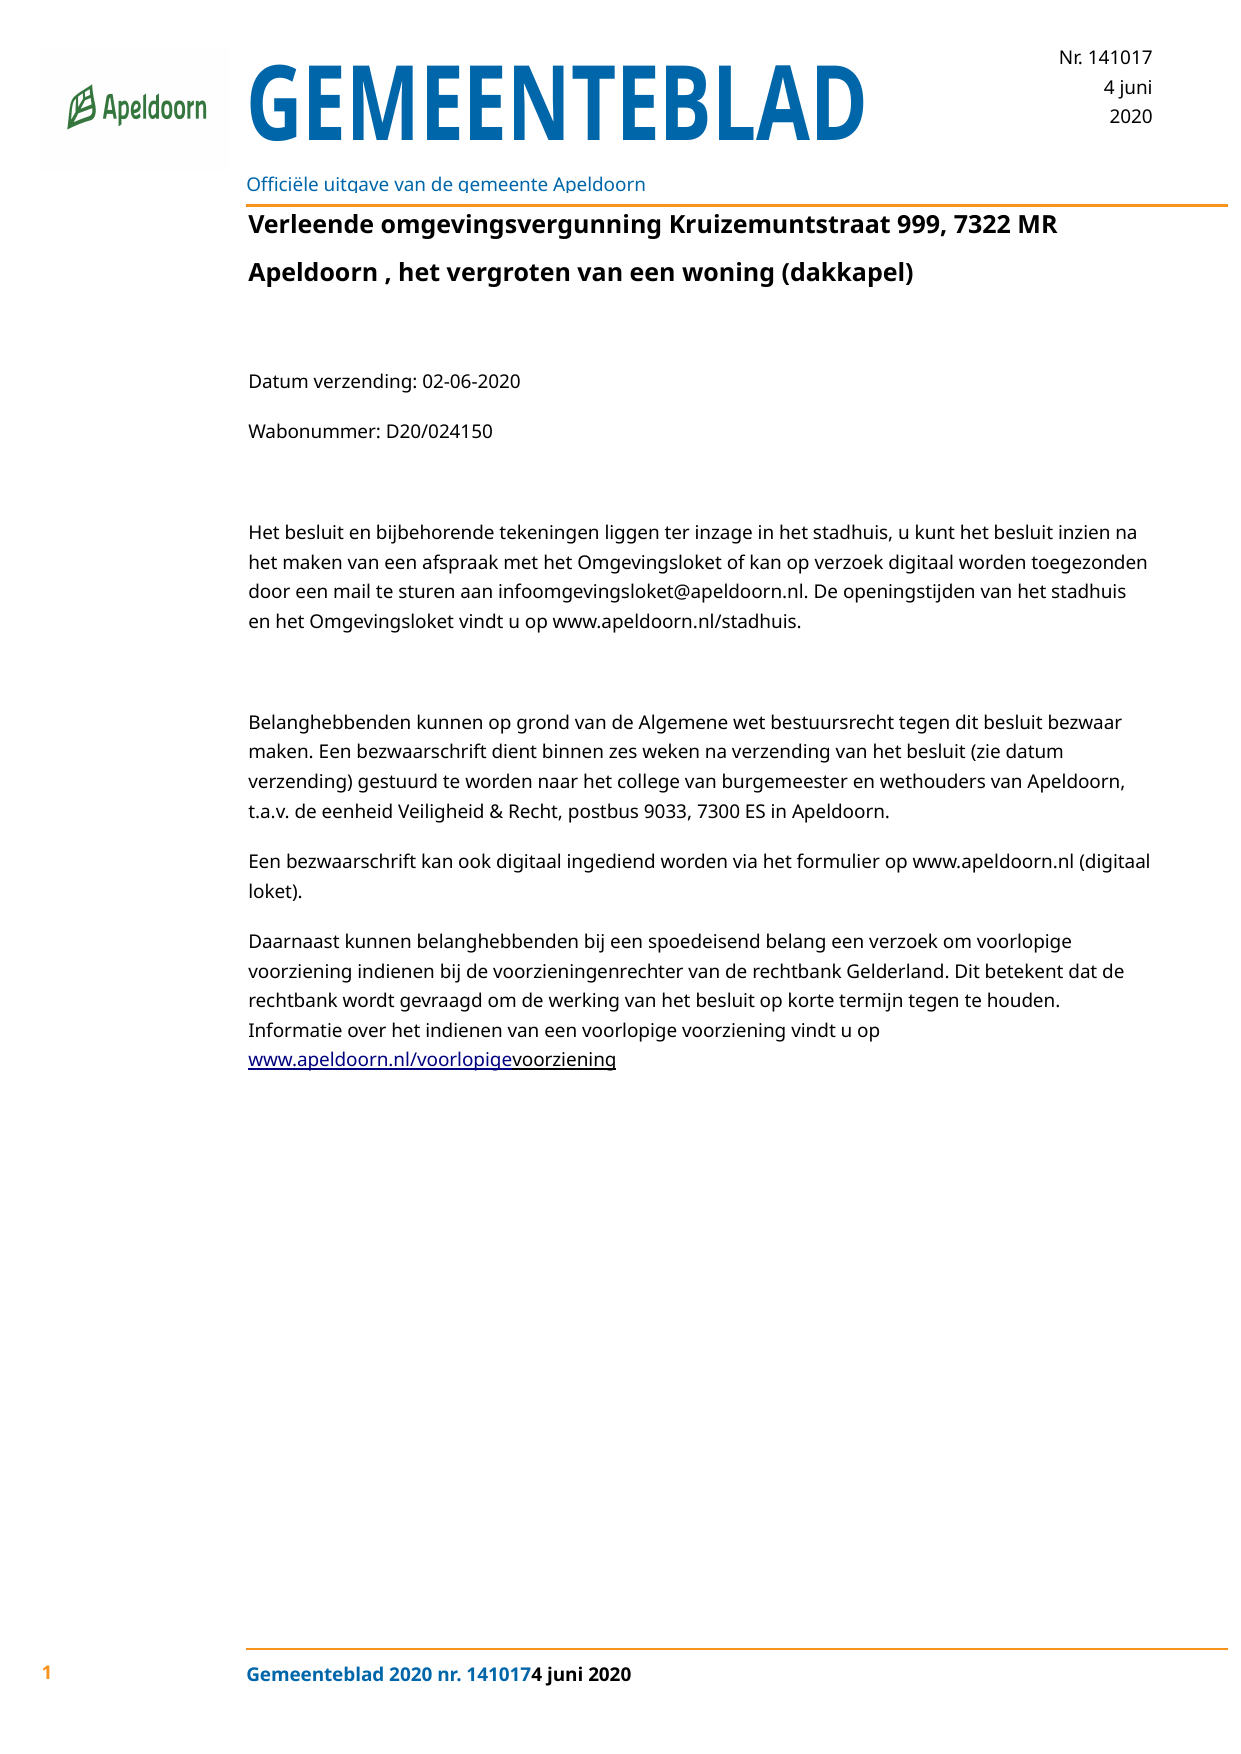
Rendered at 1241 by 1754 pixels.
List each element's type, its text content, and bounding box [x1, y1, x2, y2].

text Wabonummer: D20/024150 [248, 419, 1152, 444]
text Het besluit en bijbehorende tekeningen liggen ter inzage in het stadhuis, u kunt het besluit inzien na het maken van een afspraak met het Omgevingsloket of kan op verzoek digitaal worden toegezonden door een mail te sturen aan infoomgevingsloket@apeldoorn.nl. De openingstijden van het stadhuis en het Omgevingsloket vindt u op www.apeldoorn.nl/stadhuis. [248, 519, 1152, 634]
text Datum verzending: 02-06-2020 [248, 368, 1152, 394]
text Daarnaast kunnen belanghebbenden bij een spoedeisend belang een verzoek om voorlopige voorziening indienen bij de voorzieningenrechter van de rechtbank Gelderland. Dit betekent dat de rechtbank wordt gevraagd om de werking van het besluit op korte termijn tegen te houden. Informatie over het indienen van een voorlopige voorziening vindt u op www.apeldoorn.nl/voorlopigevoorziening [248, 928, 1152, 1072]
text Verleende omgevingsvergunning Kruizemuntstraat 999, 7322 MR Apeldoorn , het vergroten van een woning (dakkapel) [248, 207, 1152, 288]
text Een bezwaarschrift kan ook digitaal ingediend worden via het formulier op www.apeldoorn.nl (digitaal loket). [248, 848, 1152, 904]
picture [41, 47, 231, 172]
text Belanghebbenden kunnen op grond van de Algemene wet bestuursrecht tegen dit besluit bezwaar maken. Een bezwaarschrift dient binnen zes weken na verzending van het besluit (zie datum verzending) gestuurd te worden naar het college van burgemeester en wethouders van Apeldoorn, t.a.v. de eenheid Veiligheid & Recht, postbus 9033, 7300 ES in Apeldoorn. [248, 709, 1152, 824]
